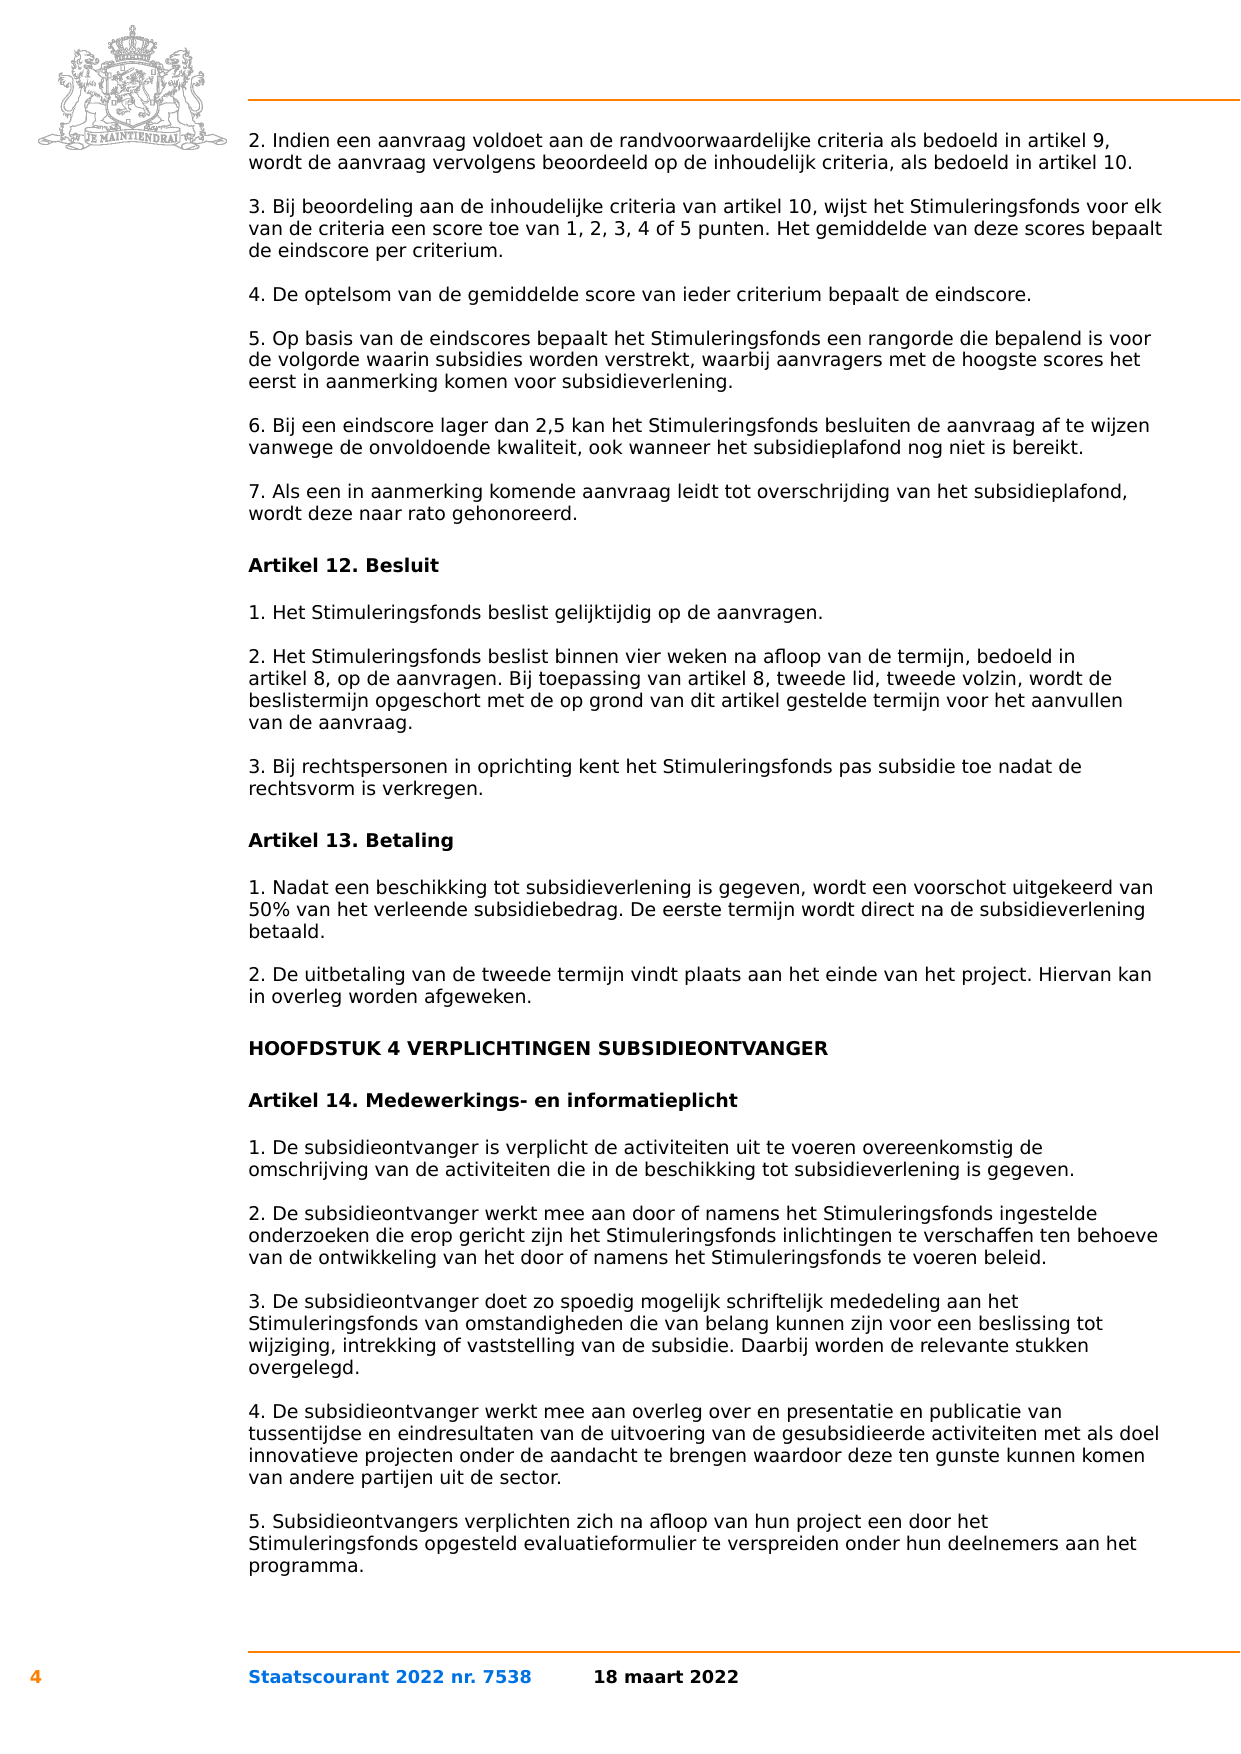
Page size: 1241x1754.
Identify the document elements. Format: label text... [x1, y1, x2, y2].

text 2. De uitbetaling van de tweede termijn vindt plaats aan het einde van het project. Hiervan kan in overleg worden afgeweken. [248, 964, 1163, 1008]
text 2. Het Stimuleringsfonds beslist binnen vier weken na afloop van de termijn, bedoeld in artikel 8, op de aanvragen. Bij toepassing van artikel 8, tweede lid, tweede volzin, wordt de beslistermijn opgeschort met de op grond van dit artikel gestelde termijn voor het aanvullen van de aanvraag. [248, 646, 1163, 734]
text 3. Bij beoordeling aan de inhoudelijke criteria van artikel 10, wijst het Stimuleringsfonds voor elk van de criteria een score toe van 1, 2, 3, 4 of 5 punten. Het gemiddelde van deze scores bepaalt de eindscore per criterium. [248, 196, 1163, 262]
text 4. De subsidieontvanger werkt mee aan overleg over en presentatie en publicatie van tussentijdse en eindresultaten van de uitvoering van de gesubsidieerde activiteiten met als doel innovatieve projecten onder de aandacht te brengen waardoor deze ten gunste kunnen komen van andere partijen uit de sector. [248, 1401, 1163, 1489]
picture [38, 25, 227, 150]
text 1. Nadat een beschikking tot subsidieverlening is gegeven, wordt een voorschot uitgekeerd van 50% van het verleende subsidiebedrag. De eerste termijn wordt direct na de subsidieverlening betaald. [248, 877, 1163, 942]
text 2. De subsidieontvanger werkt mee aan door of namens het Stimuleringsfonds ingestelde onderzoeken die erop gericht zijn het Stimuleringsfonds inlichtingen te verschaffen ten behoeve van de ontwikkeling van het door of namens het Stimuleringsfonds te voeren beleid. [248, 1203, 1163, 1269]
subtitle Artikel 13. Betaling [248, 829, 1163, 852]
text 4. De optelsom van de gemiddelde score van ieder criterium bepaalt de eindscore. [248, 283, 1163, 306]
text 6. Bij een eindscore lager dan 2,5 kan het Stimuleringsfonds besluiten de aanvraag af te wijzen vanwege de onvoldoende kwaliteit, ook wanneer het subsidieplafond nog niet is bereikt. [248, 415, 1163, 459]
text 5. Subsidieontvangers verplichten zich na afloop van hun project een door het Stimuleringsfonds opgesteld evaluatieformulier te verspreiden onder hun deelnemers aan het programma. [248, 1511, 1163, 1576]
text 1. De subsidieontvanger is verplicht de activiteiten uit te voeren overeenkomstig de omschrijving van de activiteiten die in de beschikking tot subsidieverlening is gegeven. [248, 1137, 1163, 1181]
text 1. Het Stimuleringsfonds beslist gelijktijdig op de aanvragen. [248, 602, 1163, 624]
text 5. Op basis van de eindscores bepaalt het Stimuleringsfonds een rangorde die bepalend is voor de volgorde waarin subsidies worden verstrekt, waarbij aanvragers met de hoogste scores het eerst in aanmerking komen voor subsidieverlening. [248, 327, 1163, 393]
subtitle HOOFDSTUK 4 VERPLICHTINGEN SUBSIDIEONTVANGER [248, 1038, 1163, 1060]
subtitle Artikel 14. Medewerkings- en informatieplicht [248, 1090, 1163, 1112]
subtitle Artikel 12. Besluit [248, 555, 1163, 577]
text 3. Bij rechtspersonen in oprichting kent het Stimuleringsfonds pas subsidie toe nadat de rechtsvorm is verkregen. [248, 756, 1163, 799]
text 3. De subsidieontvanger doet zo spoedig mogelijk schriftelijk mededeling aan het Stimuleringsfonds van omstandigheden die van belang kunnen zijn voor een beslissing tot wijziging, intrekking of vaststelling van de subsidie. Daarbij worden de relevante stukken overgelegd. [248, 1291, 1163, 1379]
text 2. Indien een aanvraag voldoet aan de randvoorwaardelijke criteria als bedoeld in artikel 9, wordt de aanvraag vervolgens beoordeeld op de inhoudelijk criteria, als bedoeld in artikel 10. [248, 130, 1163, 174]
text 7. Als een in aanmerking komende aanvraag leidt tot overschrijding van het subsidieplafond, wordt deze naar rato gehonoreerd. [248, 481, 1163, 525]
